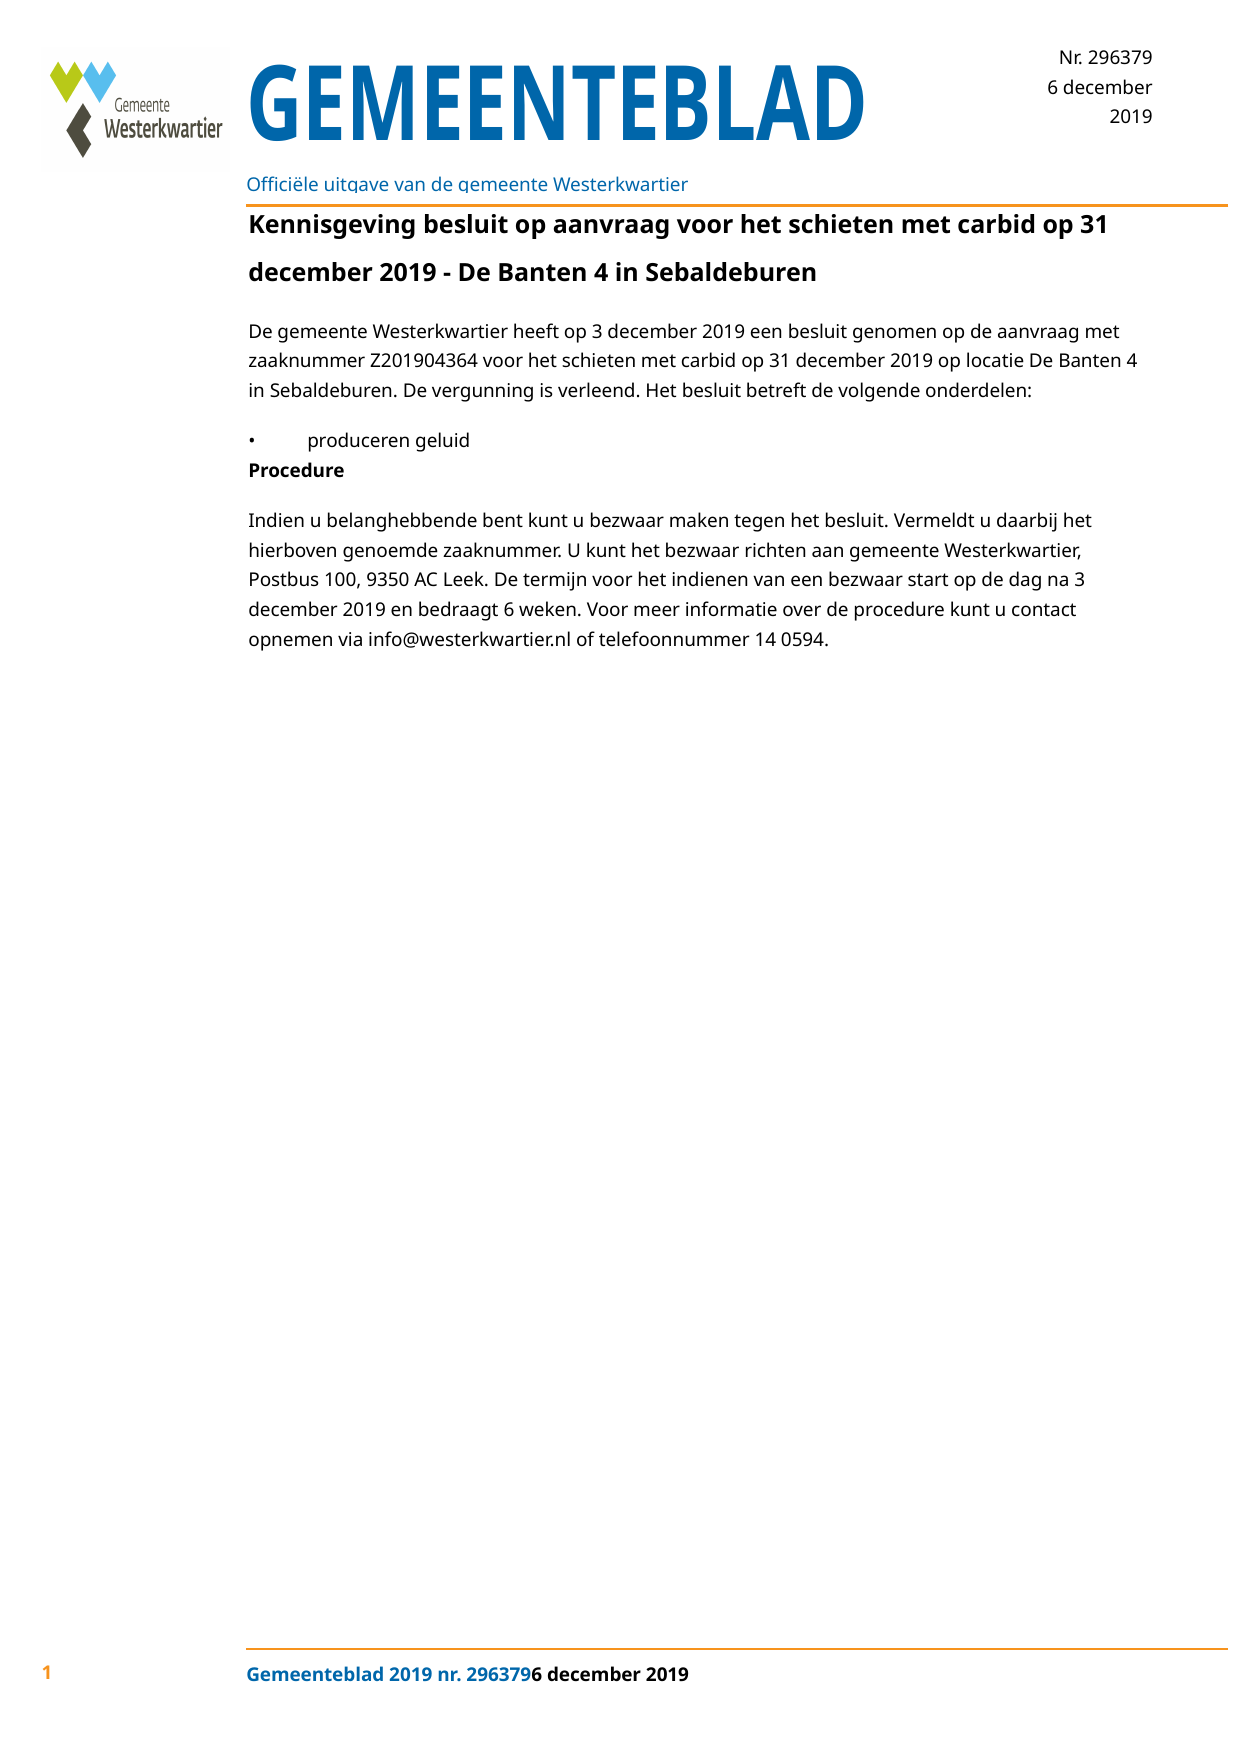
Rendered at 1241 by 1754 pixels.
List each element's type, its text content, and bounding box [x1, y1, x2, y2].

picture [41, 47, 231, 172]
text Indien u belanghebbende bent kunt u bezwaar maken tegen het besluit. Vermeldt u daarbij het hierboven genoemde zaaknummer. U kunt het bezwaar richten aan gemeente Westerkwartier, Postbus 100, 9350 AC Leek. De termijn voor het indienen van een bezwaar start op de dag na 3 december 2019 en bedraagt 6 weken. Voor meer informatie over de procedure kunt u contact opnemen via info@westerkwartier.nl of telefoonnummer 14 0594. [248, 507, 1152, 652]
text De gemeente Westerkwartier heeft op 3 december 2019 een besluit genomen op de aanvraag met zaaknummer Z201904364 voor het schieten met carbid op 31 december 2019 op locatie De Banten 4 in Sebaldeburen. De vergunning is verleend. Het besluit betreft de volgende onderdelen: [248, 318, 1152, 403]
list produceren geluid [248, 427, 1152, 453]
text Procedure [248, 457, 1152, 483]
text Kennisgeving besluit op aanvraag voor het schieten met carbid op 31 december 2019 - De Banten 4 in Sebaldeburen [248, 207, 1152, 288]
